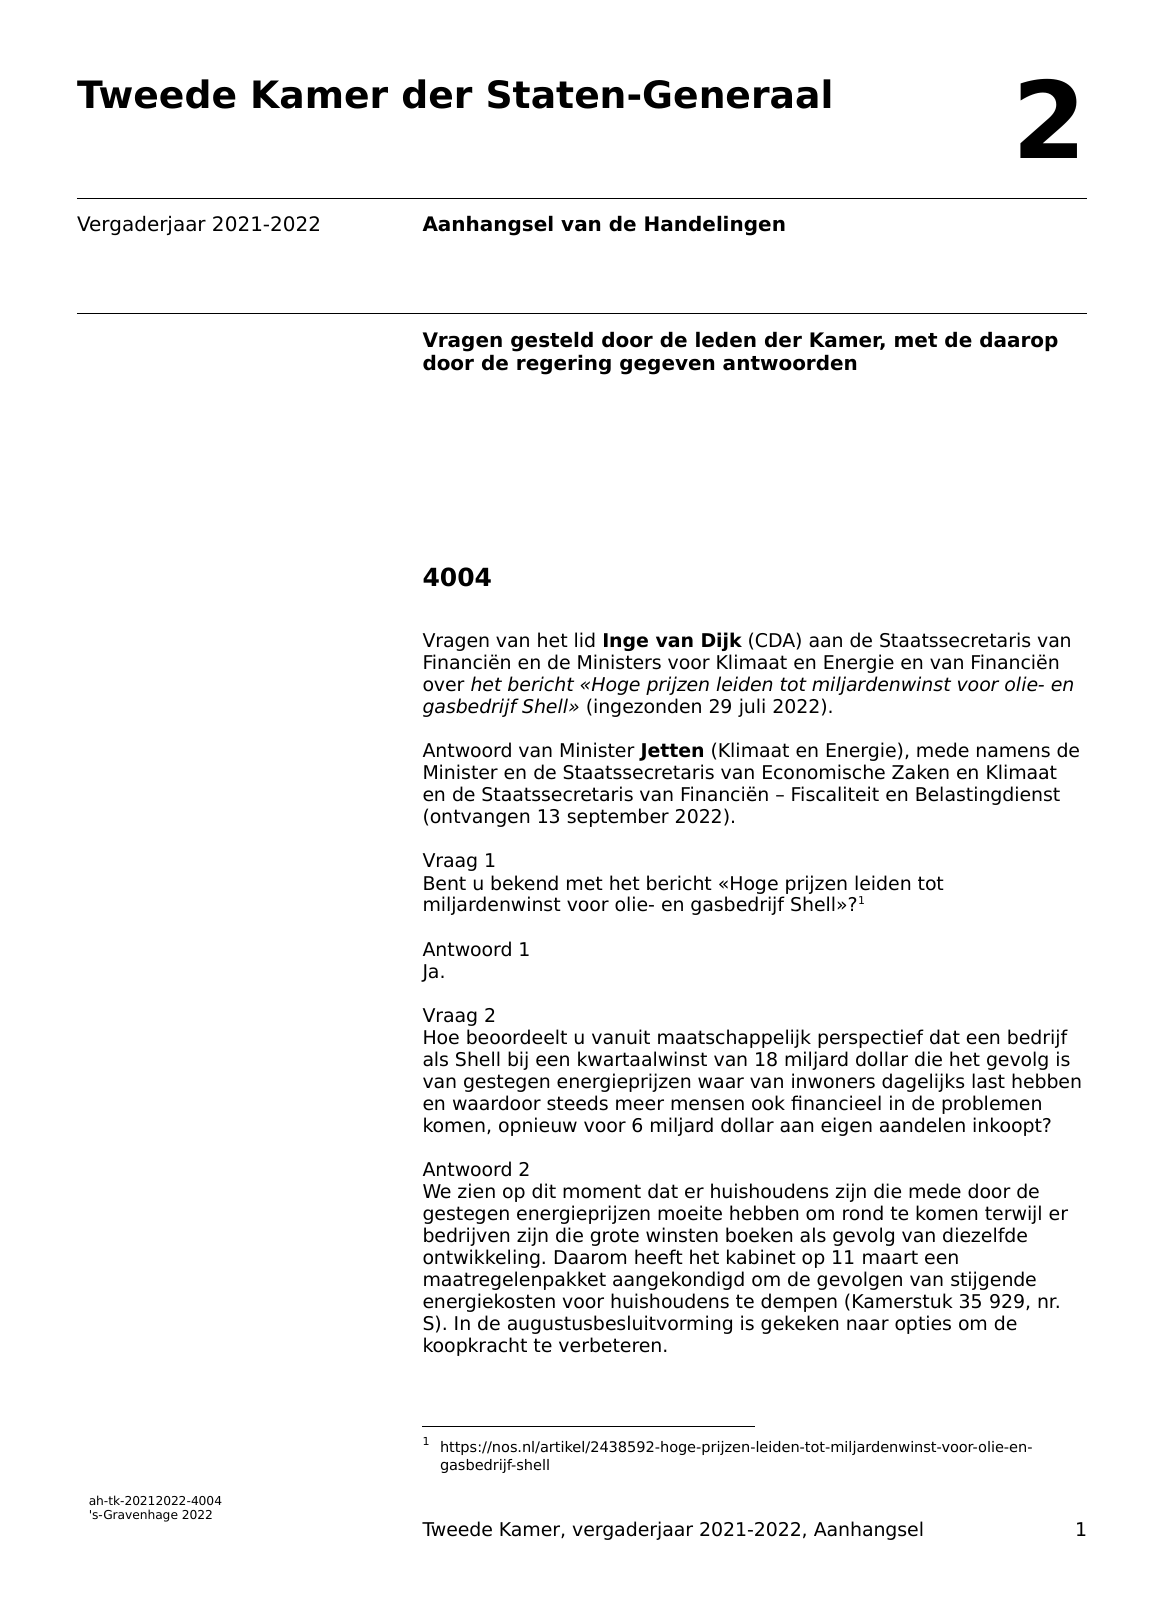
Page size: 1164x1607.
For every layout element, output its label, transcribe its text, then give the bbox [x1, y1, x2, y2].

text https://nos.nl/artikel/2438592-hoge-prijzen-leiden-tot-miljardenwinst-voor-olie-en-gasbedrijf-shell [422, 1435, 1087, 1474]
text 's-Gravenhage 2022 [88, 1508, 323, 1522]
table_cell Vragen gesteld door de leden der Kamer, met de daarop door de regering gegeven antwoorden [422, 314, 1087, 375]
text Ja. [422, 961, 1087, 982]
table_cell [77, 314, 422, 375]
text Vraag 2 [422, 1005, 1087, 1027]
text Antwoord 2 [422, 1159, 1087, 1181]
text Vraag 1 [422, 850, 1087, 872]
table_header 2 [886, 59, 1087, 198]
text ah-tk-20212022-4004 [88, 1494, 323, 1508]
text Antwoord van Minister Jetten (Klimaat en Energie), mede namens de Minister en de Staatssecretaris van Economische Zaken en Klimaat en de Staatssecretaris van Financiën – Fiscaliteit en Belastingdienst (ontvangen 13 september 2022). [422, 740, 1087, 828]
text Hoe beoordeelt u vanuit maatschappelijk perspectief dat een bedrijf als Shell bij een kwartaalwinst van 18 miljard dollar die het gevolg is van gestegen energieprijzen waar van inwoners dagelijks last hebben en waardoor steeds meer mensen ook financieel in de problemen komen, opnieuw voor 6 miljard dollar aan eigen aandelen inkoopt? [422, 1027, 1087, 1137]
text Antwoord 1 [422, 938, 1087, 961]
text Bent u bekend met het bericht «Hoge prijzen leiden tot miljardenwinst voor olie- en gasbedrijf Shell»? [422, 872, 1087, 916]
table_header Tweede Kamer der Staten-Generaal [77, 59, 886, 198]
text 4004 [422, 563, 1087, 592]
text We zien op dit moment dat er huishoudens zijn die mede door de gestegen energieprijzen moeite hebben om rond te komen terwijl er bedrijven zijn die grote winsten boeken als gevolg van diezelfde ontwikkeling. Daarom heeft het kabinet op 11 maart een maatregelenpakket aangekondigd om de gevolgen van stijgende energiekosten voor huishoudens te dempen (Kamerstuk 35 929, nr. S). In de augustusbesluitvorming is gekeken naar opties om de koopkracht te verbeteren. [422, 1181, 1087, 1357]
table_cell Vergaderjaar 2021-2022 [77, 199, 422, 313]
table_cell Aanhangsel van de Handelingen [422, 199, 1087, 313]
text Vragen van het lid Inge van Dijk (CDA) aan de Staatssecretaris van Financiën en de Ministers voor Klimaat en Energie en van Financiën over het bericht «Hoge prijzen leiden tot miljardenwinst voor olie- en gasbedrijf Shell» (ingezonden 29 juli 2022). [422, 630, 1087, 718]
